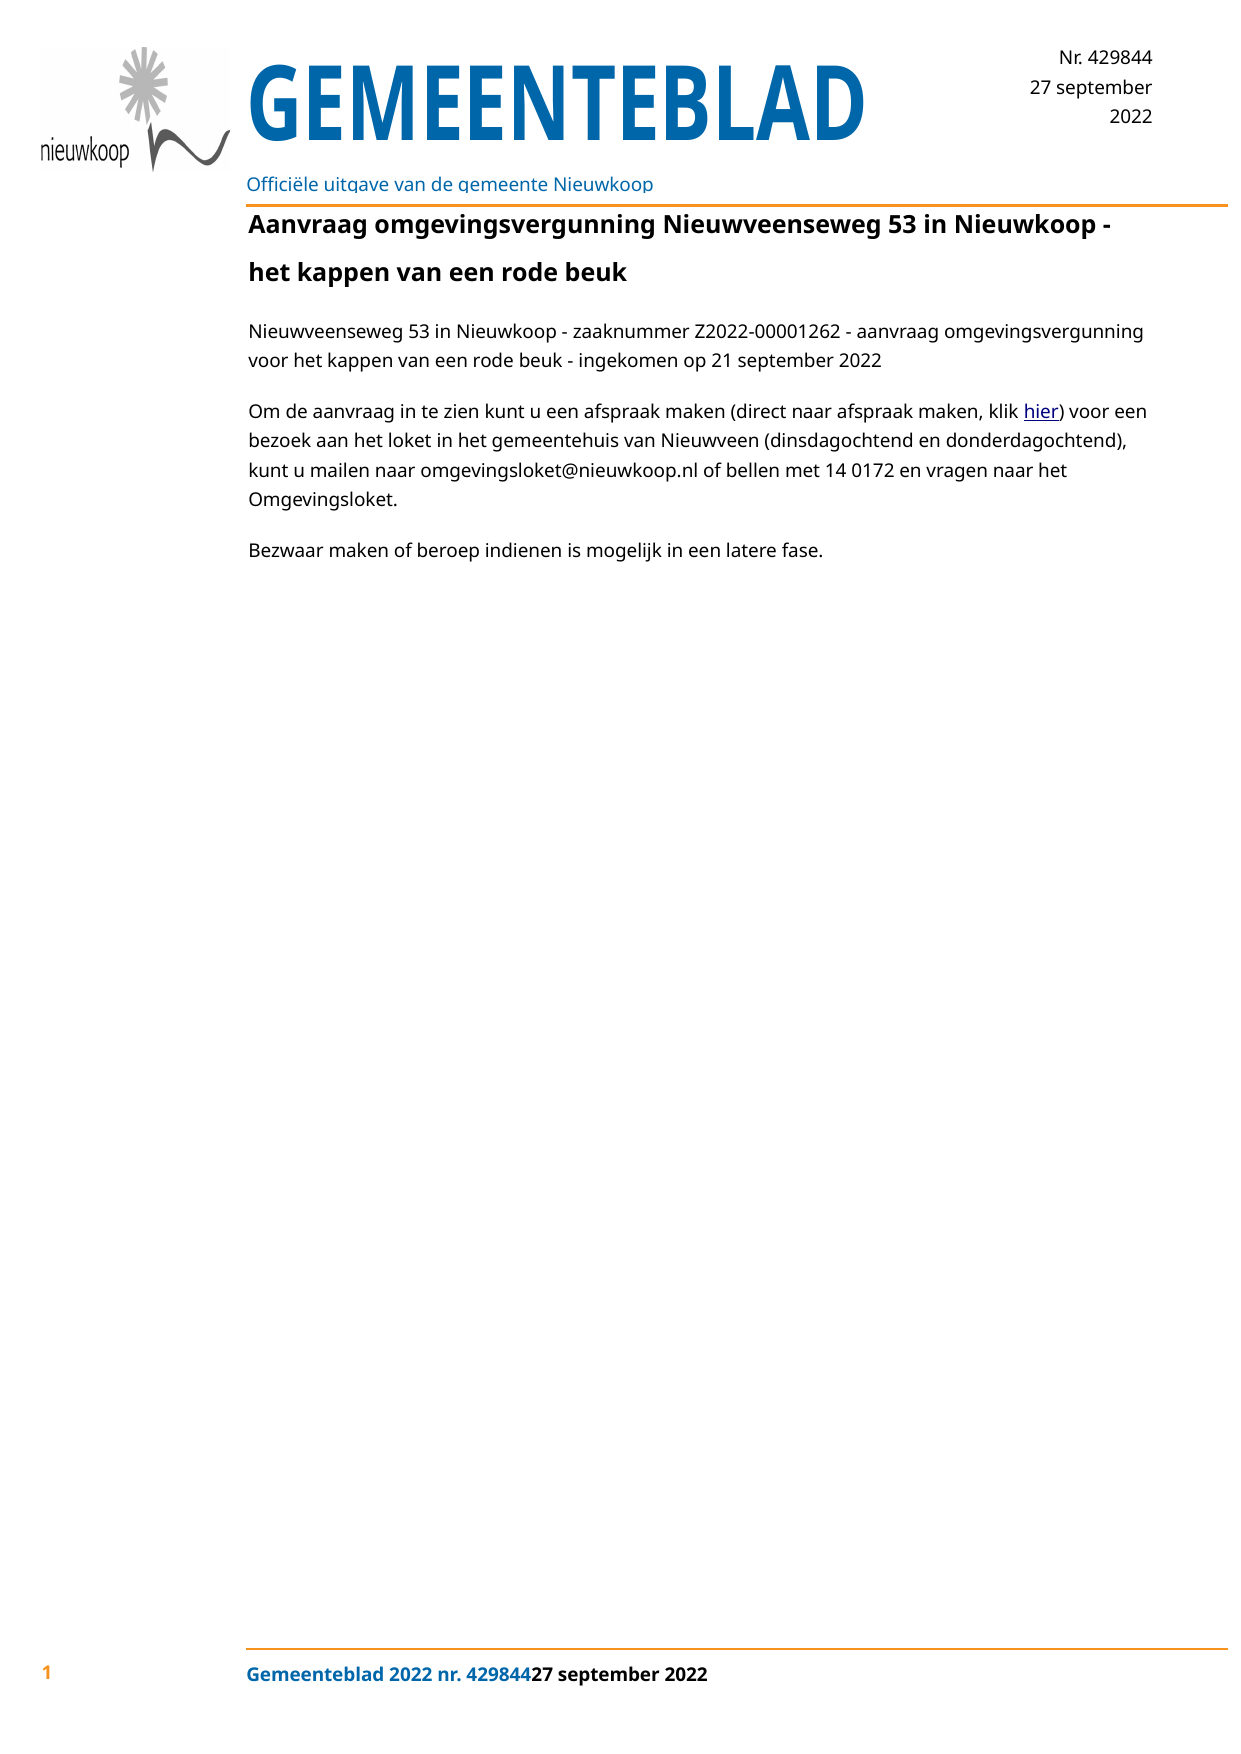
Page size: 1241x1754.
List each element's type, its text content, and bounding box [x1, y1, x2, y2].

text Aanvraag omgevingsvergunning Nieuwveenseweg 53 in Nieuwkoop - het kappen van een rode beuk [248, 207, 1152, 288]
text Bezwaar maken of beroep indienen is mogelijk in een latere fase. [248, 537, 1152, 563]
text Nieuwveenseweg 53 in Nieuwkoop - zaaknummer Z2022-00001262 - aanvraag omgevingsvergunning voor het kappen van een rode beuk - ingekomen op 21 september 2022 [248, 318, 1152, 373]
text Om de aanvraag in te zien kunt u een afspraak maken (direct naar afspraak maken, klik hier) voor een bezoek aan het loket in het gemeentehuis van Nieuwveen (dinsdagochtend en donderdagochtend), kunt u mailen naar omgevingsloket@nieuwkoop.nl of bellen met 14 0172 en vragen naar het Omgevingsloket. [248, 398, 1152, 512]
picture [41, 47, 231, 172]
